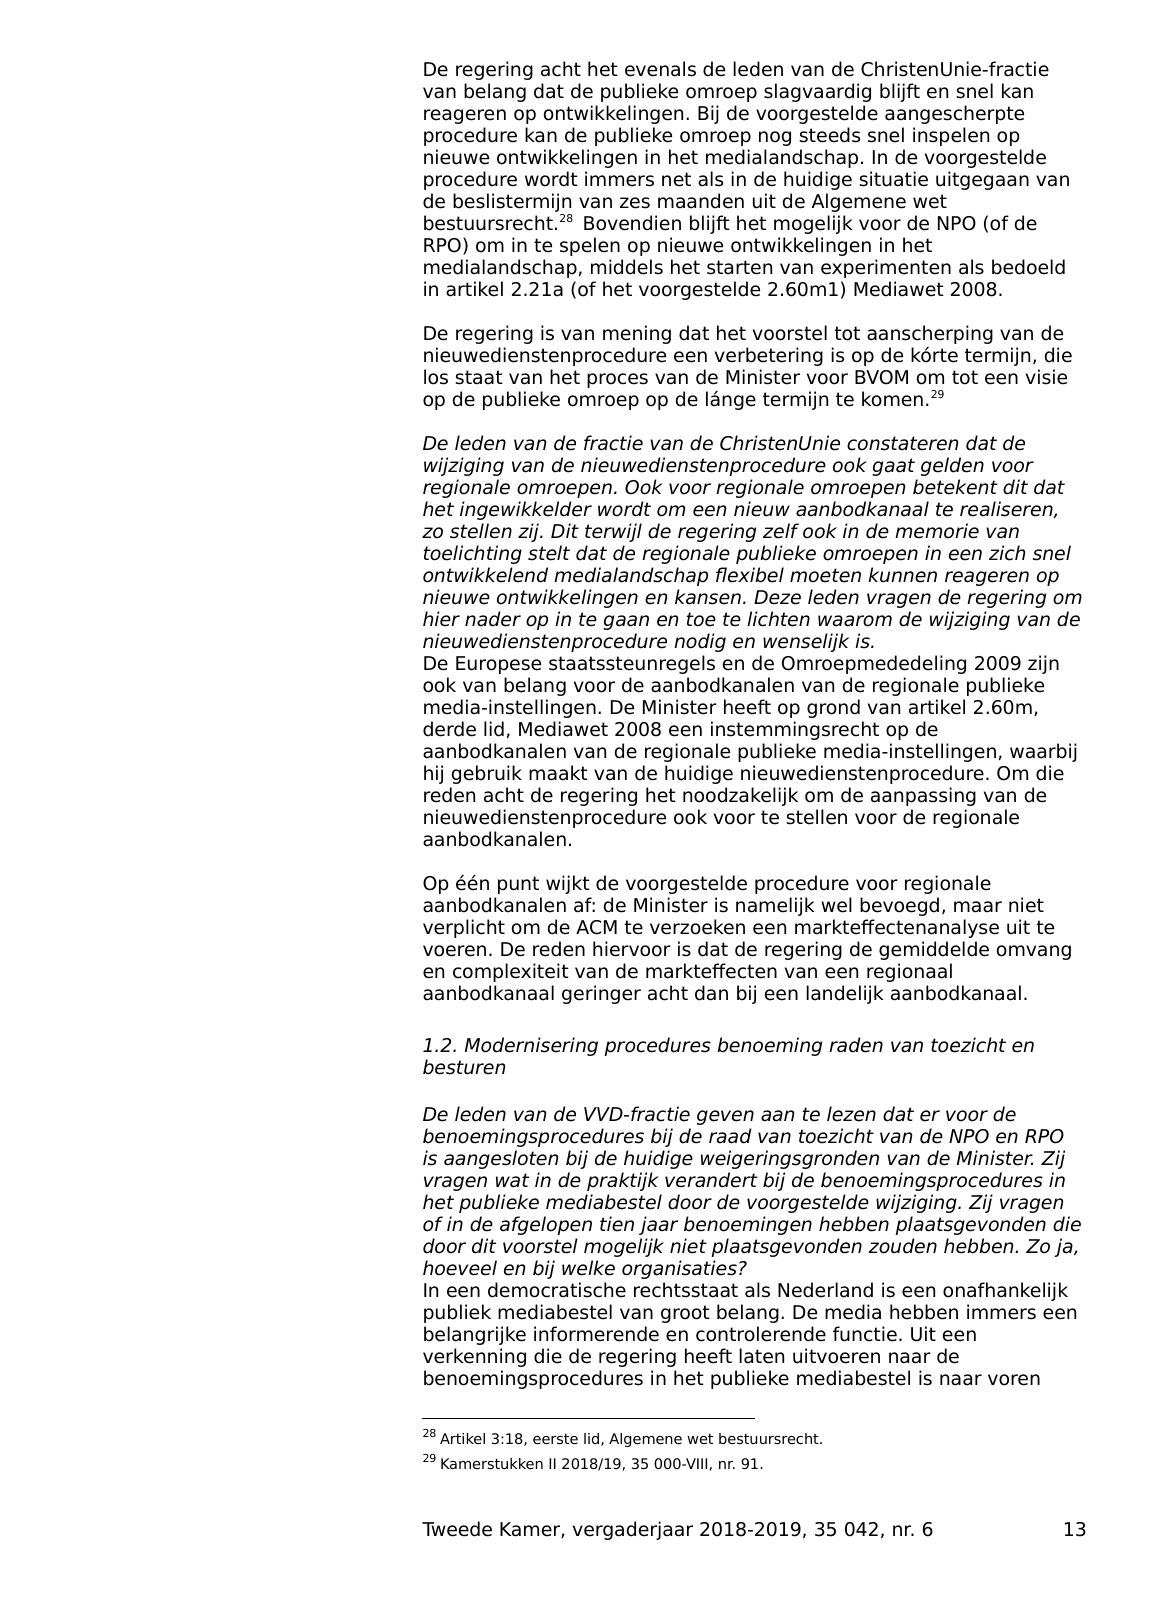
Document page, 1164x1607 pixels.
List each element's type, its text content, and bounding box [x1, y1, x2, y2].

text De regering is van mening dat het voorstel tot aanscherping van de nieuwedienstenprocedure een verbetering is op de kórte termijn, die los staat van het proces van de Minister voor BVOM om tot een visie op de publieke omroep op de lánge termijn te komen. [422, 323, 1087, 411]
text Artikel 3:18, eerste lid, Algemene wet bestuursrecht. [422, 1427, 1087, 1449]
text De leden van de fractie van de ChristenUnie constateren dat de wijziging van de nieuwedienstenprocedure ook gaat gelden voor regionale omroepen. Ook voor regionale omroepen betekent dit dat het ingewikkelder wordt om een nieuw aanbodkanaal te realiseren, zo stellen zij. Dit terwijl de regering zelf ook in de memorie van toelichting stelt dat de regionale publieke omroepen in een zich snel ontwikkelend medialandschap flexibel moeten kunnen reageren op nieuwe ontwikkelingen en kansen. Deze leden vragen de regering om hier nader op in te gaan en toe te lichten waarom de wijziging van de nieuwedienstenprocedure nodig en wenselijk is. [422, 433, 1087, 653]
text Op één punt wijkt de voorgestelde procedure voor regionale aanbodkanalen af: de Minister is namelijk wel bevoegd, maar niet verplicht om de ACM te verzoeken een markteffectenanalyse uit te voeren. De reden hiervoor is dat de regering de gemiddelde omvang en complexiteit van de markteffecten van een regionaal aanbodkanaal geringer acht dan bij een landelijk aanbodkanaal. [422, 873, 1087, 1005]
text De Europese staatssteunregels en de Omroepmededeling 2009 zijn ook van belang voor de aanbodkanalen van de regionale publieke media-instellingen. De Minister heeft op grond van artikel 2.60m, derde lid, Mediawet 2008 een instemmingsrecht op de aanbodkanalen van de regionale publieke media-instellingen, waarbij hij gebruik maakt van de huidige nieuwedienstenprocedure. Om die reden acht de regering het noodzakelijk om de aanpassing van de nieuwedienstenprocedure ook voor te stellen voor de regionale aanbodkanalen. [422, 653, 1087, 851]
text In een democratische rechtsstaat als Nederland is een onafhankelijk publiek mediabestel van groot belang. De media hebben immers een belangrijke informerende en controlerende functie. Uit een verkenning die de regering heeft laten uitvoeren naar de benoemingsprocedures in het publieke mediabestel is naar voren [422, 1279, 1087, 1389]
subtitle 1.2. Modernisering procedures benoeming raden van toezicht en besturen [422, 1035, 1087, 1079]
text De regering acht het evenals de leden van de ChristenUnie-fractie van belang dat de publieke omroep slagvaardig blijft en snel kan reageren op ontwikkelingen. Bij de voorgestelde aangescherpte procedure kan de publieke omroep nog steeds snel inspelen op nieuwe ontwikkelingen in het medialandschap. In de voorgestelde procedure wordt immers net als in de huidige situatie uitgegaan van de beslistermijn van zes maanden uit de Algemene wet bestuursrecht. Bovendien blijft het mogelijk voor de NPO (of de RPO) om in te spelen op nieuwe ontwikkelingen in het medialandschap, middels het starten van experimenten als bedoeld in artikel 2.21a (of het voorgestelde 2.60m1) Mediawet 2008. [422, 59, 1087, 301]
text De leden van de VVD-fractie geven aan te lezen dat er voor de benoemingsprocedures bij de raad van toezicht van de NPO en RPO is aangesloten bij de huidige weigeringsgronden van de Minister. Zij vragen wat in de praktijk verandert bij de benoemingsprocedures in het publieke mediabestel door de voorgestelde wijziging. Zij vragen of in de afgelopen tien jaar benoemingen hebben plaatsgevonden die door dit voorstel mogelijk niet plaatsgevonden zouden hebben. Zo ja, hoeveel en bij welke organisaties? [422, 1104, 1087, 1279]
text Kamerstukken II 2018/19, 35 000-VIII, nr. 91. [422, 1452, 1087, 1474]
